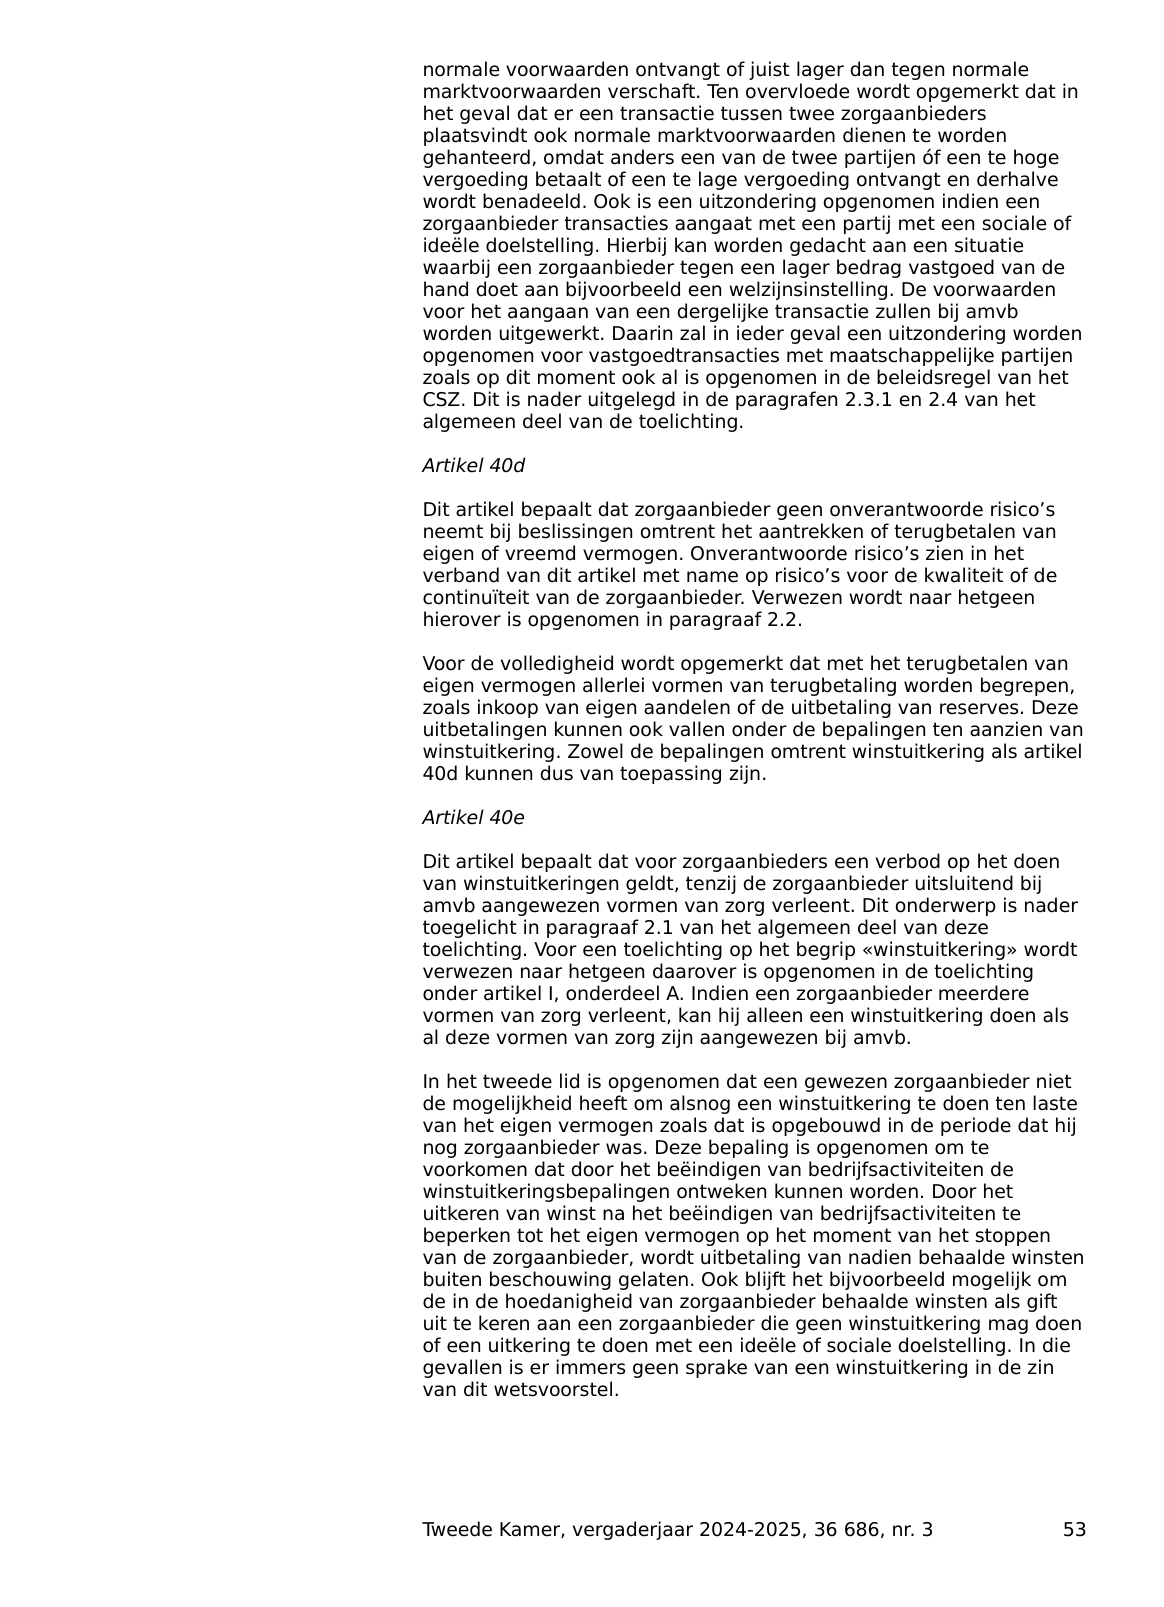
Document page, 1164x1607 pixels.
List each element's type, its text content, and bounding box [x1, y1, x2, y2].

subtitle Artikel 40d [422, 455, 1087, 477]
subtitle Artikel 40e [422, 807, 1087, 829]
text Dit artikel bepaalt dat voor zorgaanbieders een verbod op het doen van winstuitkeringen geldt, tenzij de zorgaanbieder uitsluitend bij amvb aangewezen vormen van zorg verleent. Dit onderwerp is nader toegelicht in paragraaf 2.1 van het algemeen deel van deze toelichting. Voor een toelichting op het begrip «winstuitkering» wordt verwezen naar hetgeen daarover is opgenomen in de toelichting onder artikel I, onderdeel A. Indien een zorgaanbieder meerdere vormen van zorg verleent, kan hij alleen een winstuitkering doen als al deze vormen van zorg zijn aangewezen bij amvb. [422, 851, 1087, 1049]
text Voor de volledigheid wordt opgemerkt dat met het terugbetalen van eigen vermogen allerlei vormen van terugbetaling worden begrepen, zoals inkoop van eigen aandelen of de uitbetaling van reserves. Deze uitbetalingen kunnen ook vallen onder de bepalingen ten aanzien van winstuitkering. Zowel de bepalingen omtrent winstuitkering als artikel 40d kunnen dus van toepassing zijn. [422, 653, 1087, 785]
text In het tweede lid is opgenomen dat een gewezen zorgaanbieder niet de mogelijkheid heeft om alsnog een winstuitkering te doen ten laste van het eigen vermogen zoals dat is opgebouwd in de periode dat hij nog zorgaanbieder was. Deze bepaling is opgenomen om te voorkomen dat door het beëindigen van bedrijfsactiviteiten de winstuitkeringsbepalingen ontweken kunnen worden. Door het uitkeren van winst na het beëindigen van bedrijfsactiviteiten te beperken tot het eigen vermogen op het moment van het stoppen van de zorgaanbieder, wordt uitbetaling van nadien behaalde winsten buiten beschouwing gelaten. Ook blijft het bijvoorbeeld mogelijk om de in de hoedanigheid van zorgaanbieder behaalde winsten als gift uit te keren aan een zorgaanbieder die geen winstuitkering mag doen of een uitkering te doen met een ideële of sociale doelstelling. In die gevallen is er immers geen sprake van een winstuitkering in de zin van dit wetsvoorstel. [422, 1071, 1087, 1401]
text normale voorwaarden ontvangt of juist lager dan tegen normale marktvoorwaarden verschaft. Ten overvloede wordt opgemerkt dat in het geval dat er een transactie tussen twee zorgaanbieders plaatsvindt ook normale marktvoorwaarden dienen te worden gehanteerd, omdat anders een van de twee partijen óf een te hoge vergoeding betaalt of een te lage vergoeding ontvangt en derhalve wordt benadeeld. Ook is een uitzondering opgenomen indien een zorgaanbieder transacties aangaat met een partij met een sociale of ideële doelstelling. Hierbij kan worden gedacht aan een situatie waarbij een zorgaanbieder tegen een lager bedrag vastgoed van de hand doet aan bijvoorbeeld een welzijnsinstelling. De voorwaarden voor het aangaan van een dergelijke transactie zullen bij amvb worden uitgewerkt. Daarin zal in ieder geval een uitzondering worden opgenomen voor vastgoedtransacties met maatschappelijke partijen zoals op dit moment ook al is opgenomen in de beleidsregel van het CSZ. Dit is nader uitgelegd in de paragrafen 2.3.1 en 2.4 van het algemeen deel van de toelichting. [422, 59, 1087, 433]
text Dit artikel bepaalt dat zorgaanbieder geen onverantwoorde risico’s neemt bij beslissingen omtrent het aantrekken of terugbetalen van eigen of vreemd vermogen. Onverantwoorde risico’s zien in het verband van dit artikel met name op risico’s voor de kwaliteit of de continuïteit van de zorgaanbieder. Verwezen wordt naar hetgeen hierover is opgenomen in paragraaf 2.2. [422, 499, 1087, 631]
